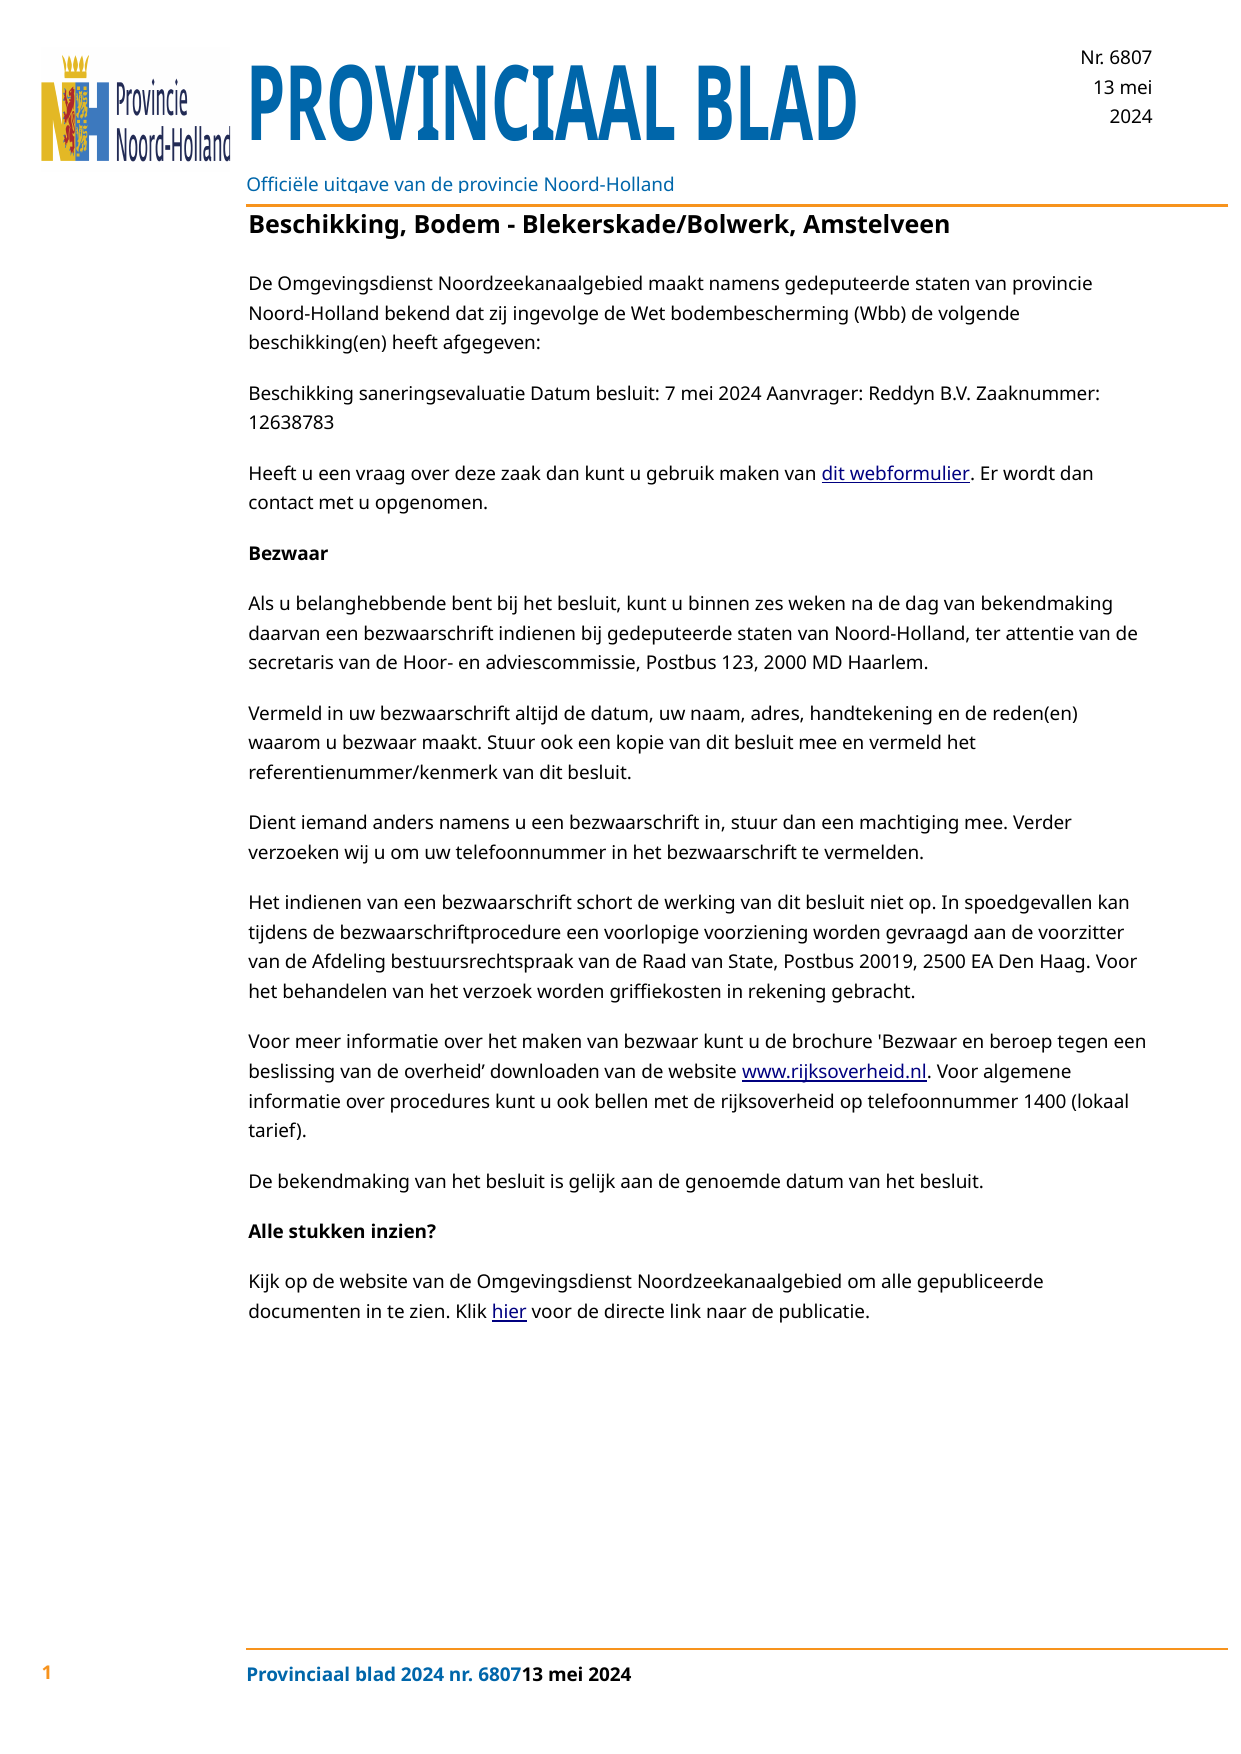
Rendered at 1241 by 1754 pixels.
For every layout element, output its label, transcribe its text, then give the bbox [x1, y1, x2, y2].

text Het indienen van een bezwaarschrift schort de werking van dit besluit niet op. In spoedgevallen kan tijdens de bezwaarschriftprocedure een voorlopige voorziening worden gevraagd aan de voorzitter van de Afdeling bestuursrechtspraak van de Raad van State, Postbus 20019, 2500 EA Den Haag. Voor het behandelen van het verzoek worden griffiekosten in rekening gebracht. [248, 889, 1152, 1004]
text Beschikking saneringsevaluatie Datum besluit: 7 mei 2024 Aanvrager: Reddyn B.V. Zaaknummer: 12638783 [248, 380, 1152, 435]
text Heeft u een vraag over deze zaak dan kunt u gebruik maken van dit webformulier. Er wordt dan contact met u opgenomen. [248, 460, 1152, 515]
picture [41, 47, 231, 172]
text Kijk op de website van de Omgevingsdienst Noordzeekanaalgebied om alle gepubliceerde documenten in te zien. Klik hier voor de directe link naar de publicatie. [248, 1269, 1152, 1324]
text Bezwaar [248, 540, 1152, 566]
text Dient iemand anders namens u een bezwaarschrift in, stuur dan een machtiging mee. Verder verzoeken wij u om uw telefoonnummer in het bezwaarschrift te vermelden. [248, 809, 1152, 865]
text Voor meer informatie over het maken van bezwaar kunt u de brochure 'Bezwaar en beroep tegen een beslissing van de overheid’ downloaden van de website www.rijksoverheid.nl. Voor algemene informatie over procedures kunt u ook bellen met de rijksoverheid op telefoonnummer 1400 (lokaal tarief). [248, 1029, 1152, 1143]
text Beschikking, Bodem - Blekerskade/Bolwerk, Amstelveen [248, 207, 1152, 241]
text Alle stukken inzien? [248, 1218, 1152, 1244]
text De bekendmaking van het besluit is gelijk aan de genoemde datum van het besluit. [248, 1168, 1152, 1193]
text De Omgevingsdienst Noordzeekanaalgebied maakt namens gedeputeerde staten van provincie Noord-Holland bekend dat zij ingevolge de Wet bodembescherming (Wbb) de volgende beschikking(en) heeft afgegeven: [248, 270, 1152, 355]
text Vermeld in uw bezwaarschrift altijd de datum, uw naam, adres, handtekening en de reden(en) waarom u bezwaar maakt. Stuur ook een kopie van dit besluit mee en vermeld het referentienummer/kenmerk van dit besluit. [248, 700, 1152, 785]
text Als u belanghebbende bent bij het besluit, kunt u binnen zes weken na de dag van bekendmaking daarvan een bezwaarschrift indienen bij gedeputeerde staten van Noord-Holland, ter attentie van de secretaris van de Hoor- en adviescommissie, Postbus 123, 2000 MD Haarlem. [248, 590, 1152, 675]
